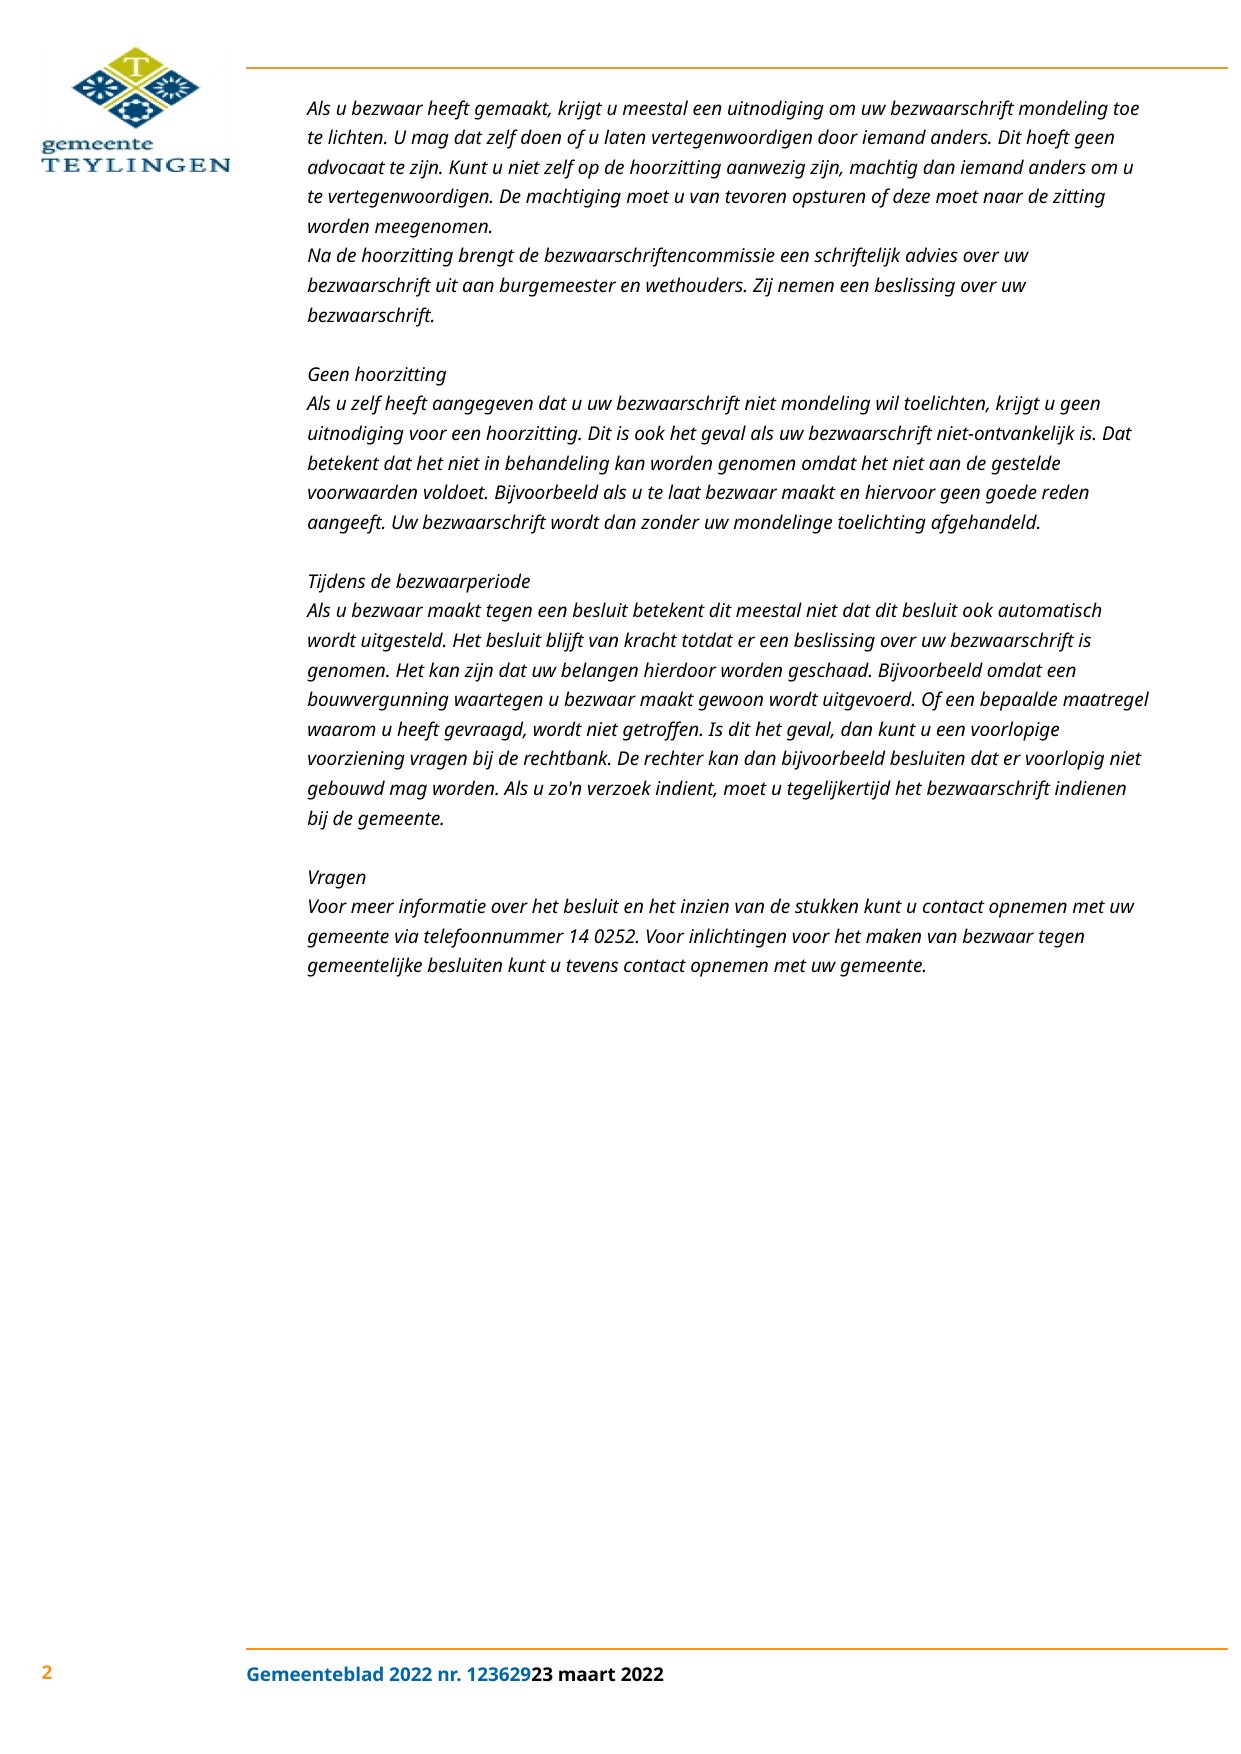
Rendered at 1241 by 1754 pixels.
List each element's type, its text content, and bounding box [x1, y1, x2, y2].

list Na de hoorzitting brengt de bezwaarschriftencommissie een schriftelijk advies over uw bezwaarschrift uit aan burgemeester en wethouders. Zij nemen een beslissing over uw bezwaarschrift. [248, 243, 1152, 328]
list Vragen [248, 864, 1152, 890]
picture [41, 47, 231, 172]
list Als u bezwaar heeft gemaakt, krijgt u meestal een uitnodiging om uw bezwaarschrift mondeling toe te lichten. U mag dat zelf doen of u laten vertegenwoordigen door iemand anders. Dit hoeft geen advocaat te zijn. Kunt u niet zelf op de hoorzitting aanwezig zijn, machtig dan iemand anders om u te vertegenwoordigen. De machtiging moet u van tevoren opsturen of deze moet naar de zitting worden meegenomen. [248, 95, 1152, 239]
list Tijdens de bezwaarperiode [248, 568, 1152, 594]
list Voor meer informatie over het besluit en het inzien van de stukken kunt u contact opnemen met uw gemeente via telefoonnummer 14 0252. Voor inlichtingen voor het maken van bezwaar tegen gemeentelijke besluiten kunt u tevens contact opnemen met uw gemeente. [248, 893, 1152, 978]
list Als u zelf heeft aangegeven dat u uw bezwaarschrift niet mondeling wil toelichten, krijgt u geen uitnodiging voor een hoorzitting. Dit is ook het geval als uw bezwaarschrift niet-ontvankelijk is. Dat betekent dat het niet in behandeling kan worden genomen omdat het niet aan de gestelde voorwaarden voldoet. Bijvoorbeeld als u te laat bezwaar maakt en hiervoor geen goede reden aangeeft. Uw bezwaarschrift wordt dan zonder uw mondelinge toelichting afgehandeld. [248, 391, 1152, 535]
list Als u bezwaar maakt tegen een besluit betekent dit meestal niet dat dit besluit ook automatisch wordt uitgesteld. Het besluit blijft van kracht totdat er een beslissing over uw bezwaarschrift is genomen. Het kan zijn dat uw belangen hierdoor worden geschaad. Bijvoorbeeld omdat een bouwvergunning waartegen u bezwaar maakt gewoon wordt uitgevoerd. Of een bepaalde maatregel waarom u heeft gevraagd, wordt niet getroffen. Is dit het geval, dan kunt u een voorlopige voorziening vragen bij de rechtbank. De rechter kan dan bijvoorbeeld besluiten dat er voorlopig niet gebouwd mag worden. Als u zo'n verzoek indient, moet u tegelijkertijd het bezwaarschrift indienen bij de gemeente. [248, 598, 1152, 831]
list Geen hoorzitting [248, 361, 1152, 387]
